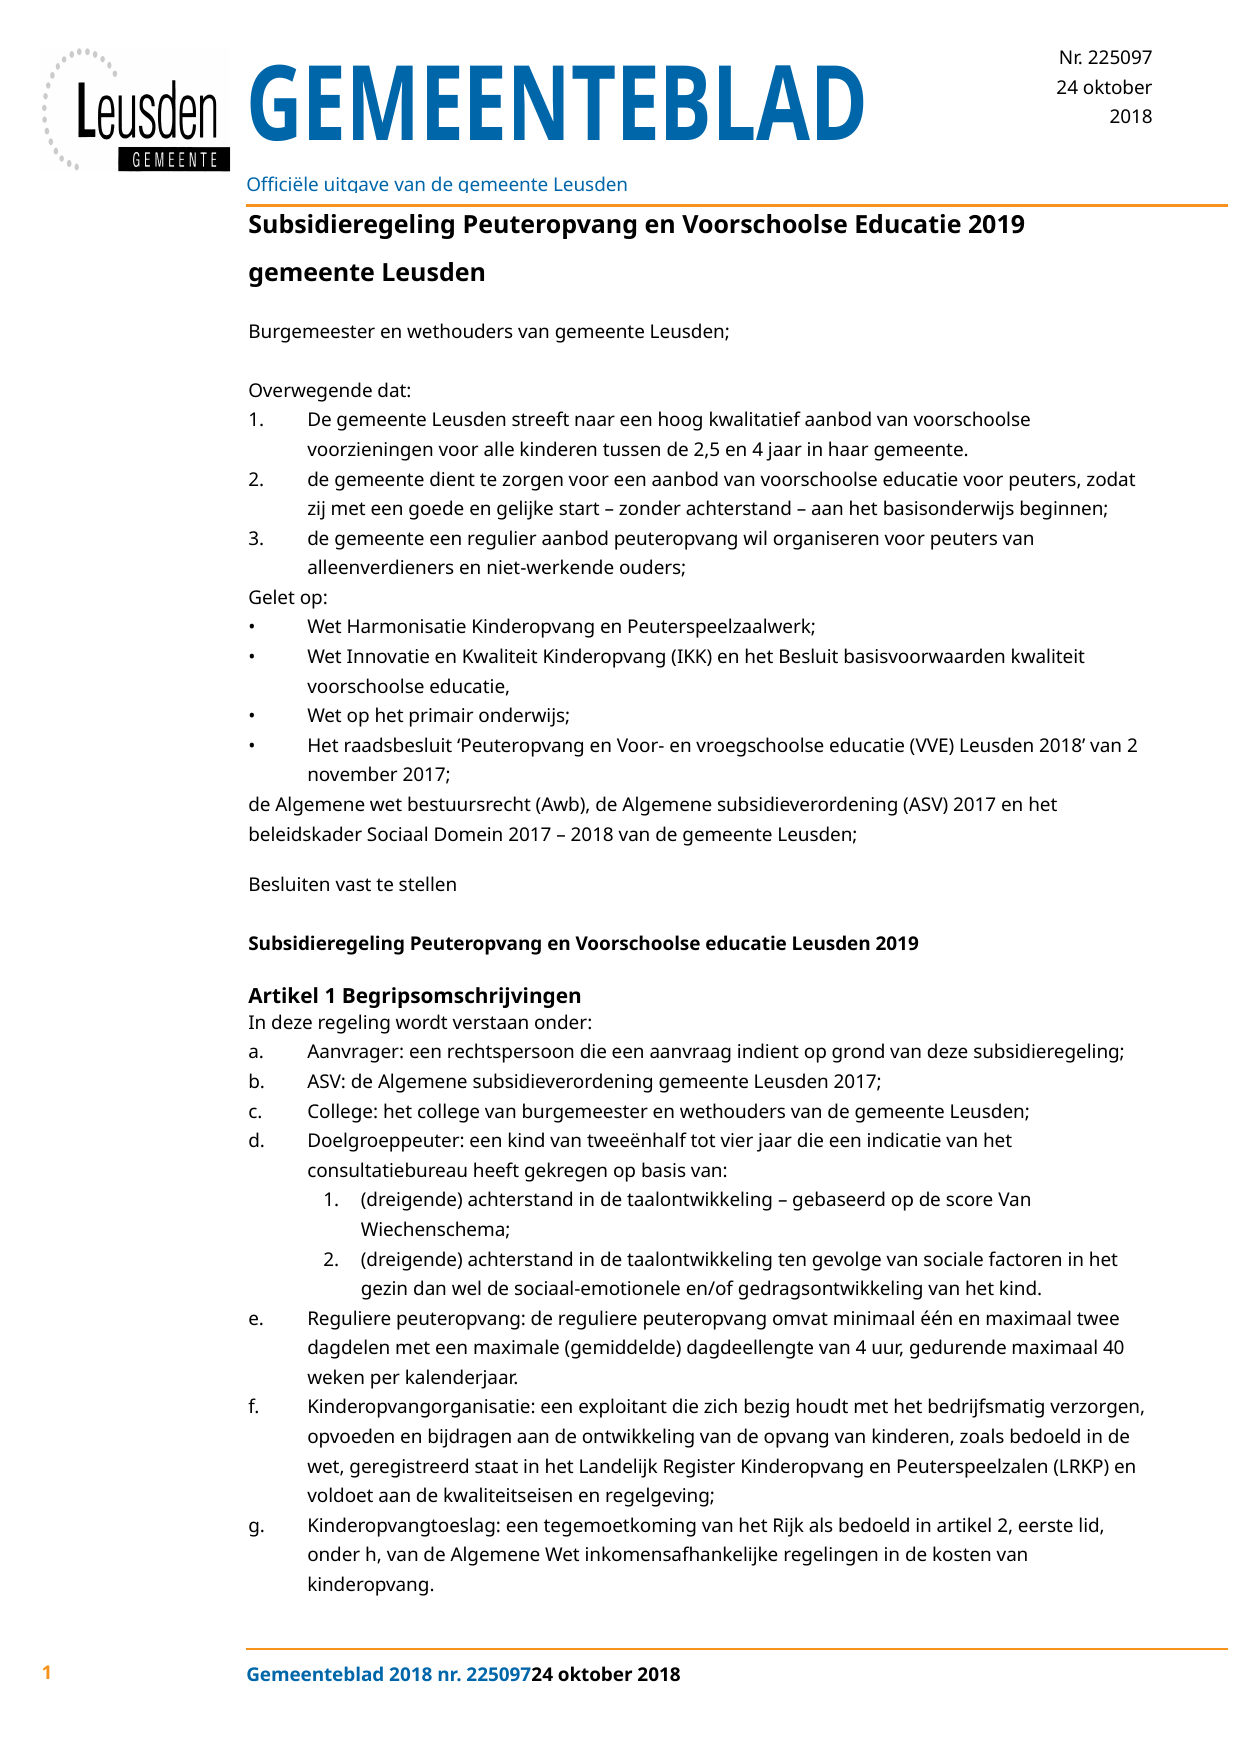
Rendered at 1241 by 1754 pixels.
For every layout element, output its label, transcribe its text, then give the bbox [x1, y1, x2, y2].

text Subsidieregeling Peuteropvang en Voorschoolse educatie Leusden 2019 [248, 930, 1152, 956]
list ASV: de Algemene subsidieverordening gemeente Leusden 2017; [248, 1068, 1152, 1094]
text de Algemene wet bestuursrecht (Awb), de Algemene subsidieverordening (ASV) 2017 en het beleidskader Sociaal Domein 2017 – 2018 van de gemeente Leusden; [248, 791, 1152, 847]
list Kinderopvangorganisatie: een exploitant die zich bezig houdt met het bedrijfsmatig verzorgen, opvoeden en bijdragen aan de ontwikkeling van de opvang van kinderen, zoals bedoeld in de wet, geregistreerd staat in het Landelijk Register Kinderopvang en Peuterspeelzalen (LRKP) en voldoet aan de kwaliteitseisen en regelgeving; [248, 1394, 1152, 1508]
list College: het college van burgemeester en wethouders van de gemeente Leusden; [248, 1098, 1152, 1124]
list Reguliere peuteropvang: de reguliere peuteropvang omvat minimaal één en maximaal twee dagdelen met een maximale (gemiddelde) dagdeellengte van 4 uur, gedurende maximaal 40 weken per kalenderjaar. [248, 1305, 1152, 1390]
list De gemeente Leusden streeft naar een hoog kwalitatief aanbod van voorschoolse voorzieningen voor alle kinderen tussen de 2,5 en 4 jaar in haar gemeente. [248, 407, 1152, 462]
list Wet op het primair onderwijs; [248, 702, 1152, 728]
list Het raadsbesluit ‘Peuteropvang en Voor- en vroegschoolse educatie (VVE) Leusden 2018’ van 2 november 2017; [248, 732, 1152, 787]
picture [41, 47, 231, 172]
text Overwegende dat: [248, 377, 1152, 403]
text Subsidieregeling Peuteropvang en Voorschoolse Educatie 2019 gemeente Leusden [248, 207, 1152, 288]
text Artikel 1 Begripsomschrijvingen [248, 981, 1152, 1009]
list Aanvrager: een rechtspersoon die een aanvraag indient op grond van deze subsidieregeling; [248, 1039, 1152, 1064]
list de gemeente een regulier aanbod peuteropvang wil organiseren voor peuters van alleenverdieners en niet-werkende ouders; [248, 525, 1152, 580]
list (dreigende) achterstand in de taalontwikkeling ten gevolge van sociale factoren in het gezin dan wel de sociaal-emotionele en/of gedragsontwikkeling van het kind. [323, 1246, 1152, 1301]
list (dreigende) achterstand in de taalontwikkeling – gebaseerd op de score Van Wiechenschema; [323, 1187, 1152, 1242]
list Wet Innovatie en Kwaliteit Kinderopvang (IKK) en het Besluit basisvoorwaarden kwaliteit voorschoolse educatie, [248, 643, 1152, 699]
list Kinderopvangtoeslag: een tegemoetkoming van het Rijk als bedoeld in artikel 2, eerste lid, onder h, van de Algemene Wet inkomensafhankelijke regelingen in de kosten van kinderopvang. [248, 1512, 1152, 1597]
text Besluiten vast te stellen [248, 871, 1152, 897]
list Wet Harmonisatie Kinderopvang en Peuterspeelzaalwerk; [248, 614, 1152, 639]
list Doelgroeppeuter: een kind van tweeënhalf tot vier jaar die een indicatie van het consultatiebureau heeft gekregen op basis van: [248, 1127, 1152, 1183]
list de gemeente dient te zorgen voor een aanbod van voorschoolse educatie voor peuters, zodat zij met een goede en gelijke start – zonder achterstand – aan het basisonderwijs beginnen; [248, 466, 1152, 521]
text Gelet op: [248, 584, 1152, 610]
text In deze regeling wordt verstaan onder: [248, 1009, 1152, 1035]
text Burgemeester en wethouders van gemeente Leusden; [248, 318, 1152, 344]
